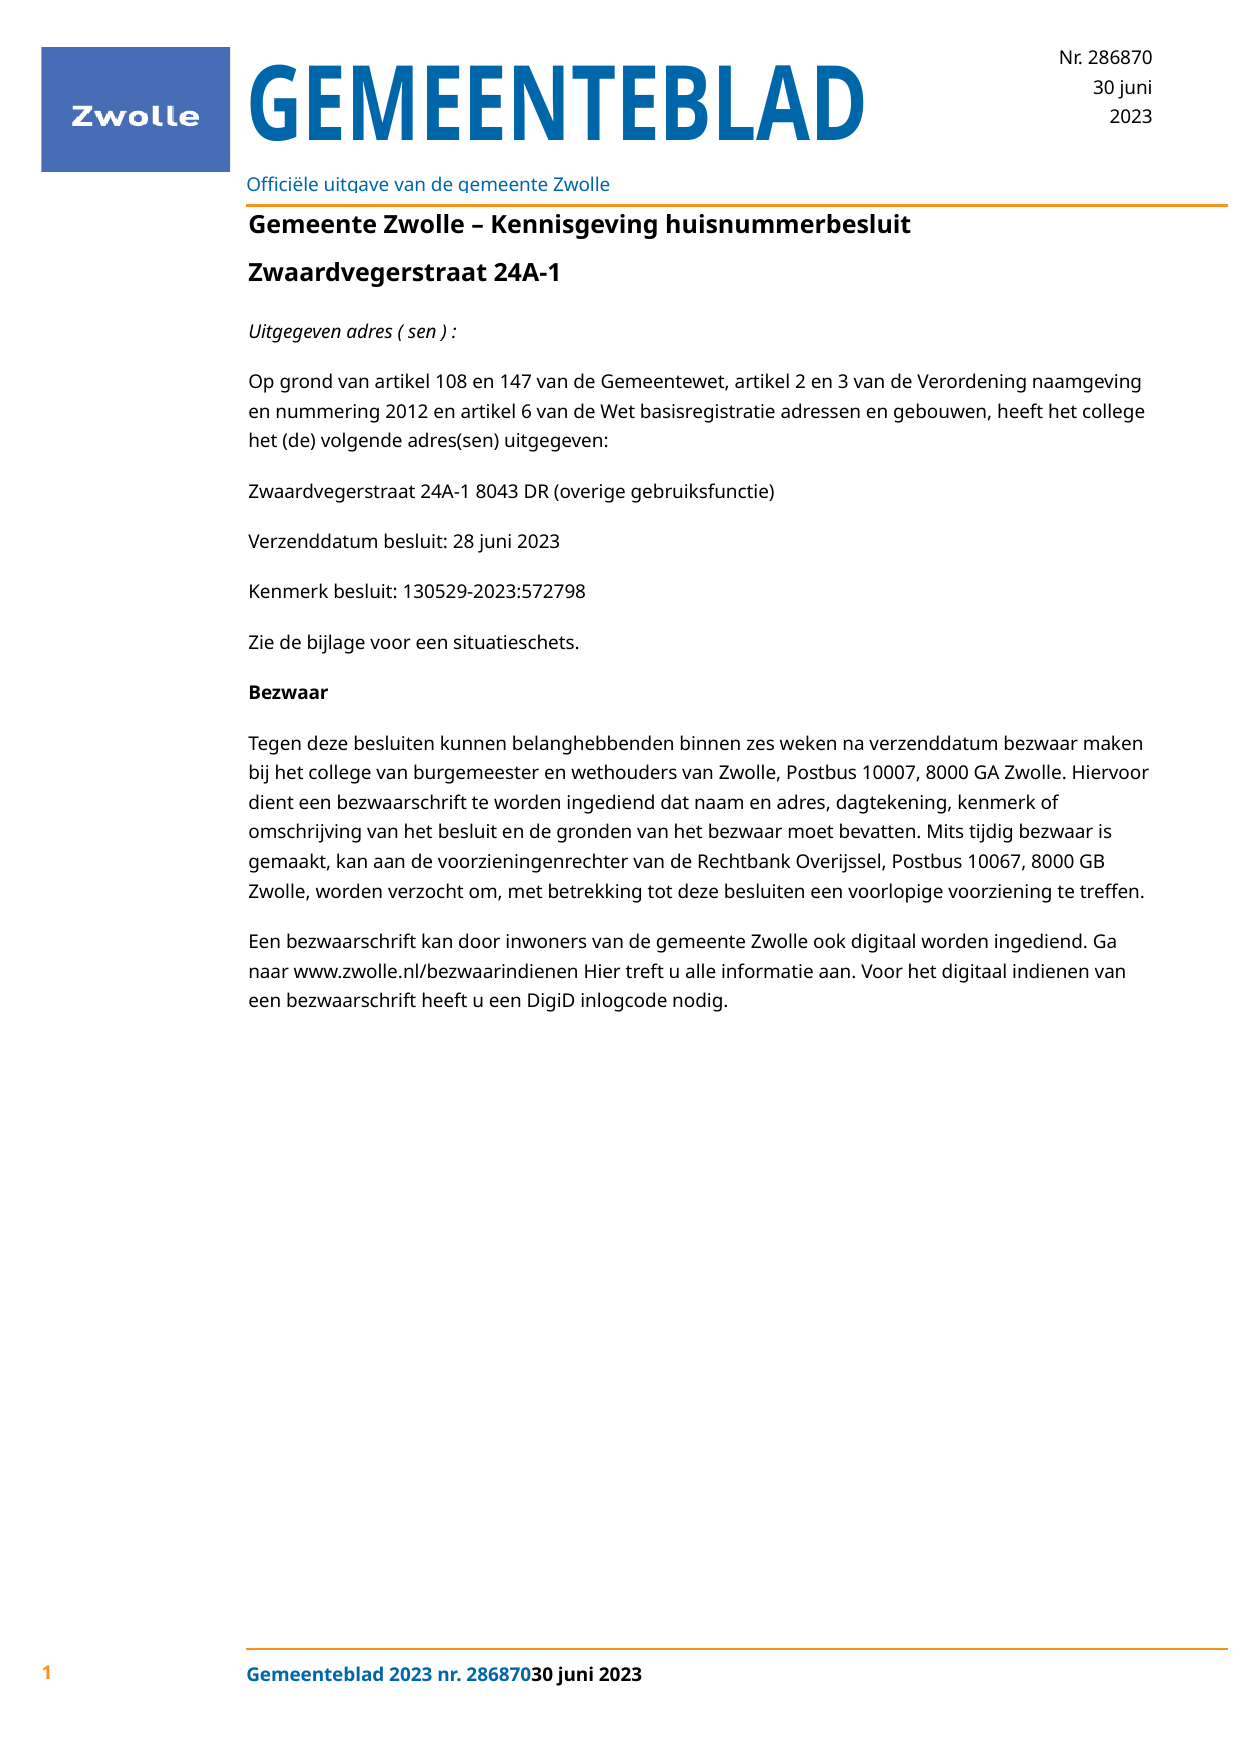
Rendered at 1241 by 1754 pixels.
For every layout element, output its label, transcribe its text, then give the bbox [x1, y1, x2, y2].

text Uitgegeven adres ( sen ) : [248, 318, 1152, 344]
text Bezwaar [248, 679, 1152, 705]
text Verzenddatum besluit: 28 juni 2023 [248, 528, 1152, 554]
text Kenmerk besluit: 130529-2023:572798 [248, 579, 1152, 604]
text Zwaardvegerstraat 24A-1 8043 DR (overige gebruiksfunctie) [248, 478, 1152, 504]
text Gemeente Zwolle – Kennisgeving huisnummerbesluit Zwaardvegerstraat 24A-1 [248, 207, 1152, 288]
text Op grond van artikel 108 en 147 van de Gemeentewet, artikel 2 en 3 van de Verordening naamgeving en nummering 2012 en artikel 6 van de Wet basisregistratie adressen en gebouwen, heeft het college het (de) volgende adres(sen) uitgegeven: [248, 368, 1152, 453]
picture [41, 47, 231, 172]
text Een bezwaarschrift kan door inwoners van de gemeente Zwolle ook digitaal worden ingediend. Ga naar www.zwolle.nl/bezwaarindienen Hier treft u alle informatie aan. Voor het digitaal indienen van een bezwaarschrift heeft u een DigiD inlogcode nodig. [248, 928, 1152, 1013]
text Zie de bijlage voor een situatieschets. [248, 629, 1152, 655]
text Tegen deze besluiten kunnen belanghebbenden binnen zes weken na verzenddatum bezwaar maken bij het college van burgemeester en wethouders van Zwolle, Postbus 10007, 8000 GA Zwolle. Hiervoor dient een bezwaarschrift te worden ingediend dat naam en adres, dagtekening, kenmerk of omschrijving van het besluit en de gronden van het bezwaar moet bevatten. Mits tijdig bezwaar is gemaakt, kan aan de voorzieningenrechter van de Rechtbank Overijssel, Postbus 10067, 8000 GB Zwolle, worden verzocht om, met betrekking tot deze besluiten een voorlopige voorziening te treffen. [248, 730, 1152, 904]
